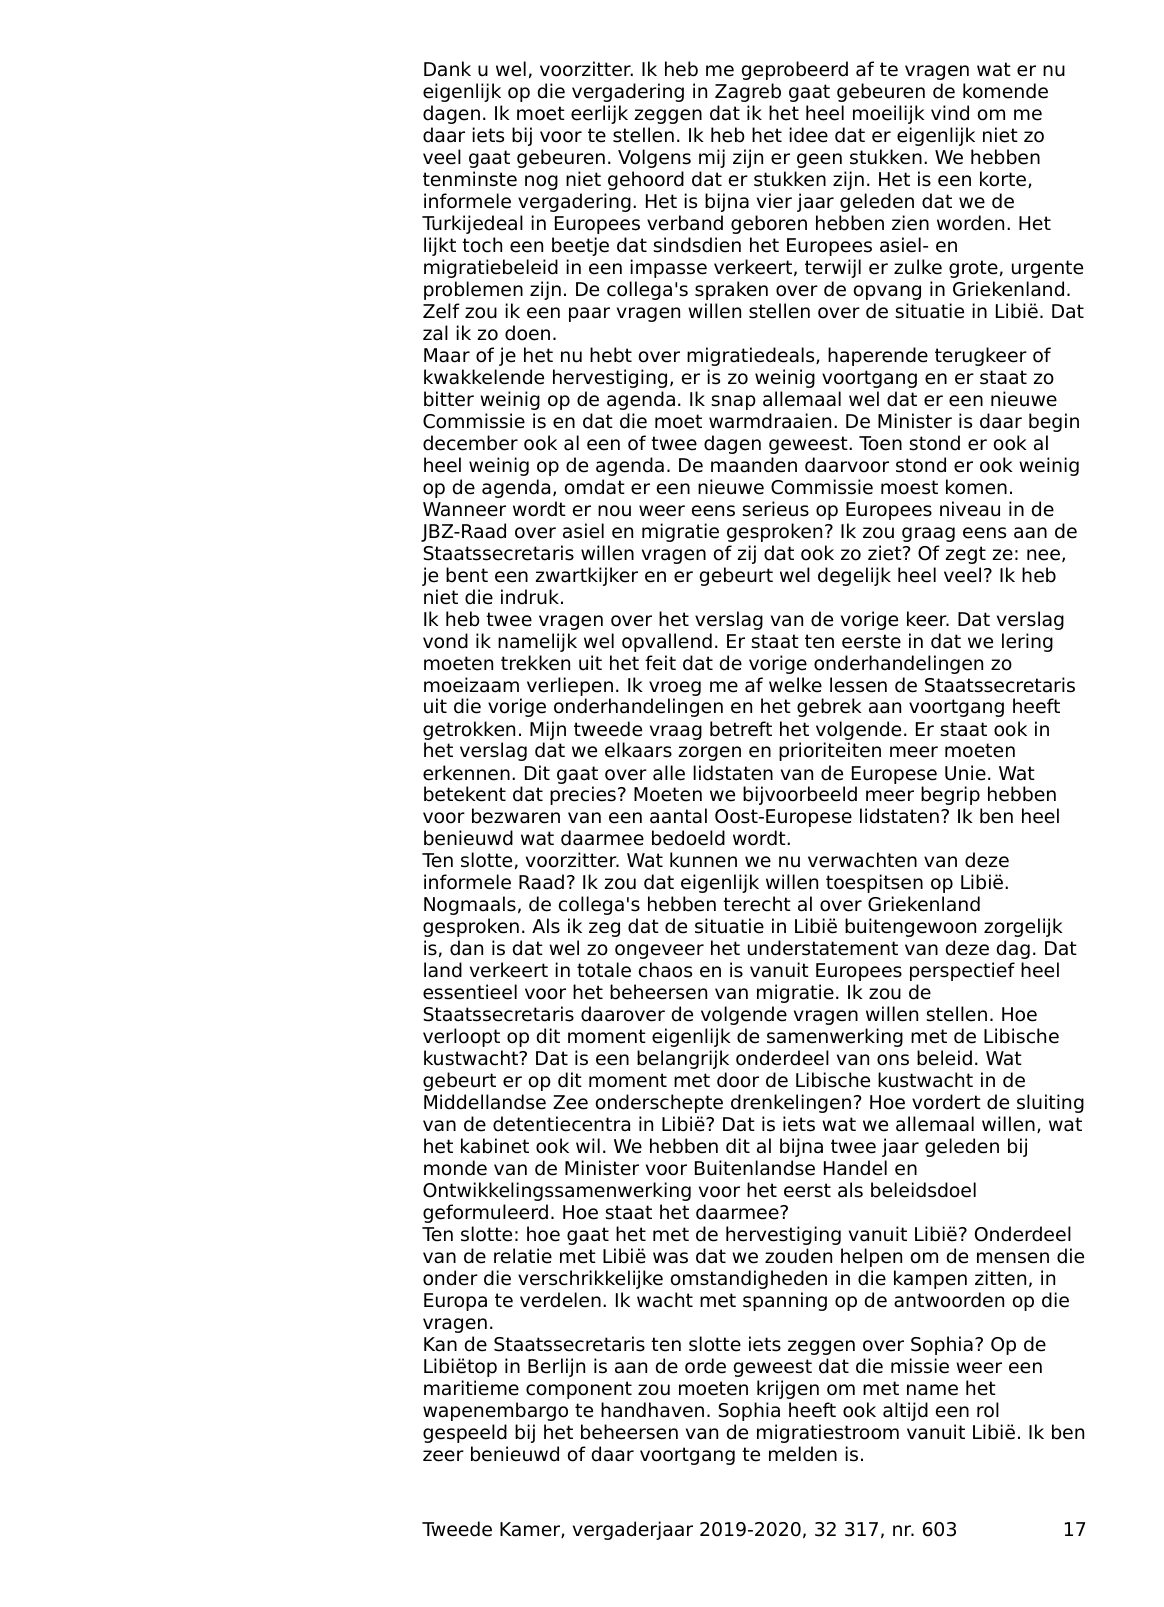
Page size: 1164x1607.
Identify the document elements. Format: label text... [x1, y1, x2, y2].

text Kan de Staatssecretaris ten slotte iets zeggen over Sophia? Op de Libiëtop in Berlijn is aan de orde geweest dat die missie weer een maritieme component zou moeten krijgen om met name het wapenembargo te handhaven. Sophia heeft ook altijd een rol gespeeld bij het beheersen van de migratiestroom vanuit Libië. Ik ben zeer benieuwd of daar voortgang te melden is. [422, 1334, 1087, 1466]
text Ten slotte, voorzitter. Wat kunnen we nu verwachten van deze informele Raad? Ik zou dat eigenlijk willen toespitsen op Libië. Nogmaals, de collega's hebben terecht al over Griekenland gesproken. Als ik zeg dat de situatie in Libië buitengewoon zorgelijk is, dan is dat wel zo ongeveer het understatement van deze dag. Dat land verkeert in totale chaos en is vanuit Europees perspectief heel essentieel voor het beheersen van migratie. Ik zou de Staatssecretaris daarover de volgende vragen willen stellen. Hoe verloopt op dit moment eigenlijk de samenwerking met de Libische kustwacht? Dat is een belangrijk onderdeel van ons beleid. Wat gebeurt er op dit moment met door de Libische kustwacht in de Middellandse Zee onderschepte drenkelingen? Hoe vordert de sluiting van de detentiecentra in Libië? Dat is iets wat we allemaal willen, wat het kabinet ook wil. We hebben dit al bijna twee jaar geleden bij monde van de Minister voor Buitenlandse Handel en Ontwikkelingssamenwerking voor het eerst als beleidsdoel geformuleerd. Hoe staat het daarmee? [422, 850, 1087, 1224]
text Dank u wel, voorzitter. Ik heb me geprobeerd af te vragen wat er nu eigenlijk op die vergadering in Zagreb gaat gebeuren de komende dagen. Ik moet eerlijk zeggen dat ik het heel moeilijk vind om me daar iets bij voor te stellen. Ik heb het idee dat er eigenlijk niet zo veel gaat gebeuren. Volgens mij zijn er geen stukken. We hebben tenminste nog niet gehoord dat er stukken zijn. Het is een korte, informele vergadering. Het is bijna vier jaar geleden dat we de Turkijedeal in Europees verband geboren hebben zien worden. Het lijkt toch een beetje dat sindsdien het Europees asiel- en migratiebeleid in een impasse verkeert, terwijl er zulke grote, urgente problemen zijn. De collega's spraken over de opvang in Griekenland. Zelf zou ik een paar vragen willen stellen over de situatie in Libië. Dat zal ik zo doen. [422, 59, 1087, 345]
text Ten slotte: hoe gaat het met de hervestiging vanuit Libië? Onderdeel van de relatie met Libië was dat we zouden helpen om de mensen die onder die verschrikkelijke omstandigheden in die kampen zitten, in Europa te verdelen. Ik wacht met spanning op de antwoorden op die vragen. [422, 1224, 1087, 1334]
text Maar of je het nu hebt over migratiedeals, haperende terugkeer of kwakkelende hervestiging, er is zo weinig voortgang en er staat zo bitter weinig op de agenda. Ik snap allemaal wel dat er een nieuwe Commissie is en dat die moet warmdraaien. De Minister is daar begin december ook al een of twee dagen geweest. Toen stond er ook al heel weinig op de agenda. De maanden daarvoor stond er ook weinig op de agenda, omdat er een nieuwe Commissie moest komen. Wanneer wordt er nou weer eens serieus op Europees niveau in de JBZ-Raad over asiel en migratie gesproken? Ik zou graag eens aan de Staatssecretaris willen vragen of zij dat ook zo ziet? Of zegt ze: nee, je bent een zwartkijker en er gebeurt wel degelijk heel veel? Ik heb niet die indruk. [422, 345, 1087, 608]
text Ik heb twee vragen over het verslag van de vorige keer. Dat verslag vond ik namelijk wel opvallend. Er staat ten eerste in dat we lering moeten trekken uit het feit dat de vorige onderhandelingen zo moeizaam verliepen. Ik vroeg me af welke lessen de Staatssecretaris uit die vorige onderhandelingen en het gebrek aan voortgang heeft getrokken. Mijn tweede vraag betreft het volgende. Er staat ook in het verslag dat we elkaars zorgen en prioriteiten meer moeten erkennen. Dit gaat over alle lidstaten van de Europese Unie. Wat betekent dat precies? Moeten we bijvoorbeeld meer begrip hebben voor bezwaren van een aantal Oost-Europese lidstaten? Ik ben heel benieuwd wat daarmee bedoeld wordt. [422, 608, 1087, 850]
